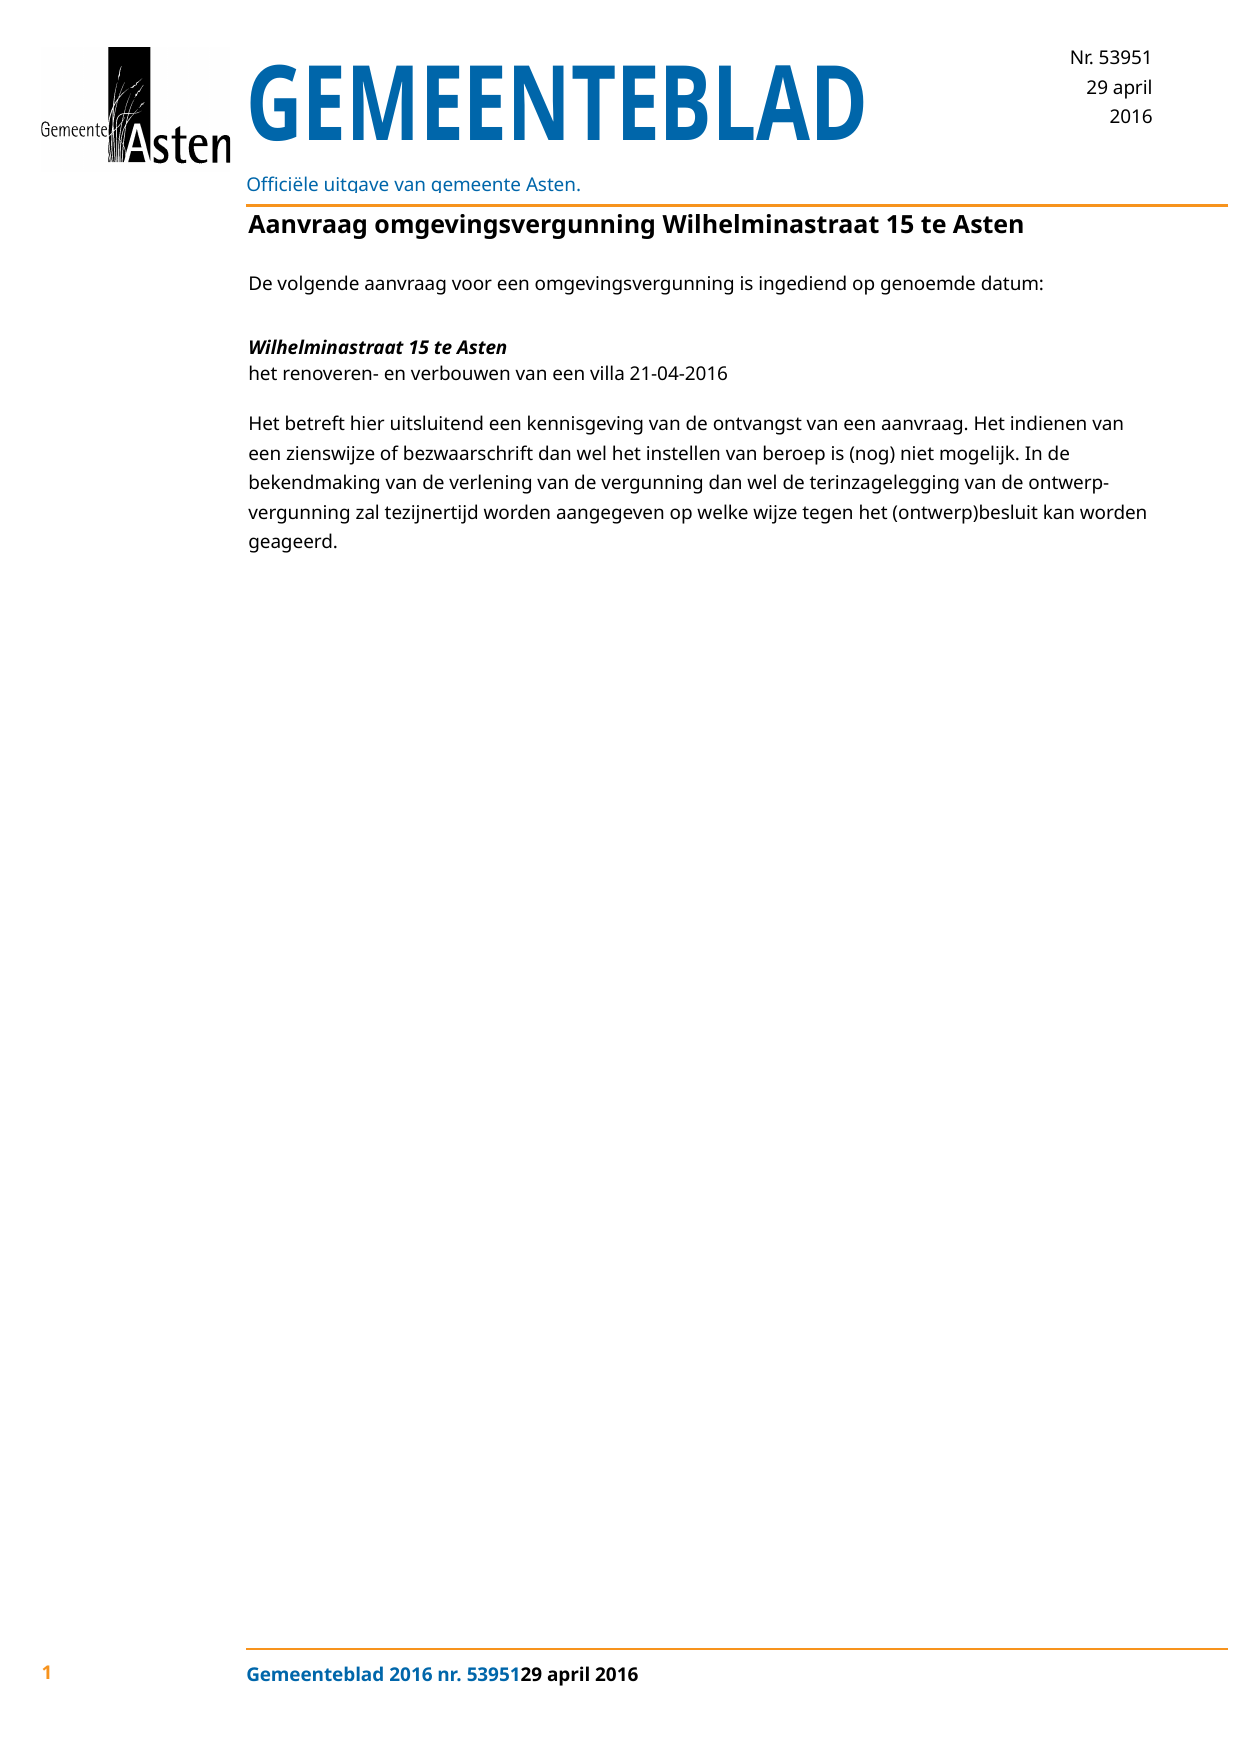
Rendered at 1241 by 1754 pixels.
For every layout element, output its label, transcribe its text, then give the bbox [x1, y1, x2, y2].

text het renoveren- en verbouwen van een villa 21-04-2016 [248, 360, 1152, 386]
text Het betreft hier uitsluitend een kennisgeving van de ontvangst van een aanvraag. Het indienen van een zienswijze of bezwaarschrift dan wel het instellen van beroep is (nog) niet mogelijk. In de bekendmaking van de verlening van de vergunning dan wel de terinzagelegging van de ontwerp-vergunning zal tezijnertijd worden aangegeven op welke wijze tegen het (ontwerp)besluit kan worden geageerd. [248, 410, 1152, 554]
text Wilhelminastraat 15 te Asten [248, 334, 1152, 360]
text De volgende aanvraag voor een omgevingsvergunning is ingediend op genoemde datum: [248, 270, 1152, 296]
text Aanvraag omgevingsvergunning Wilhelminastraat 15 te Asten [248, 207, 1152, 241]
picture [41, 47, 231, 172]
